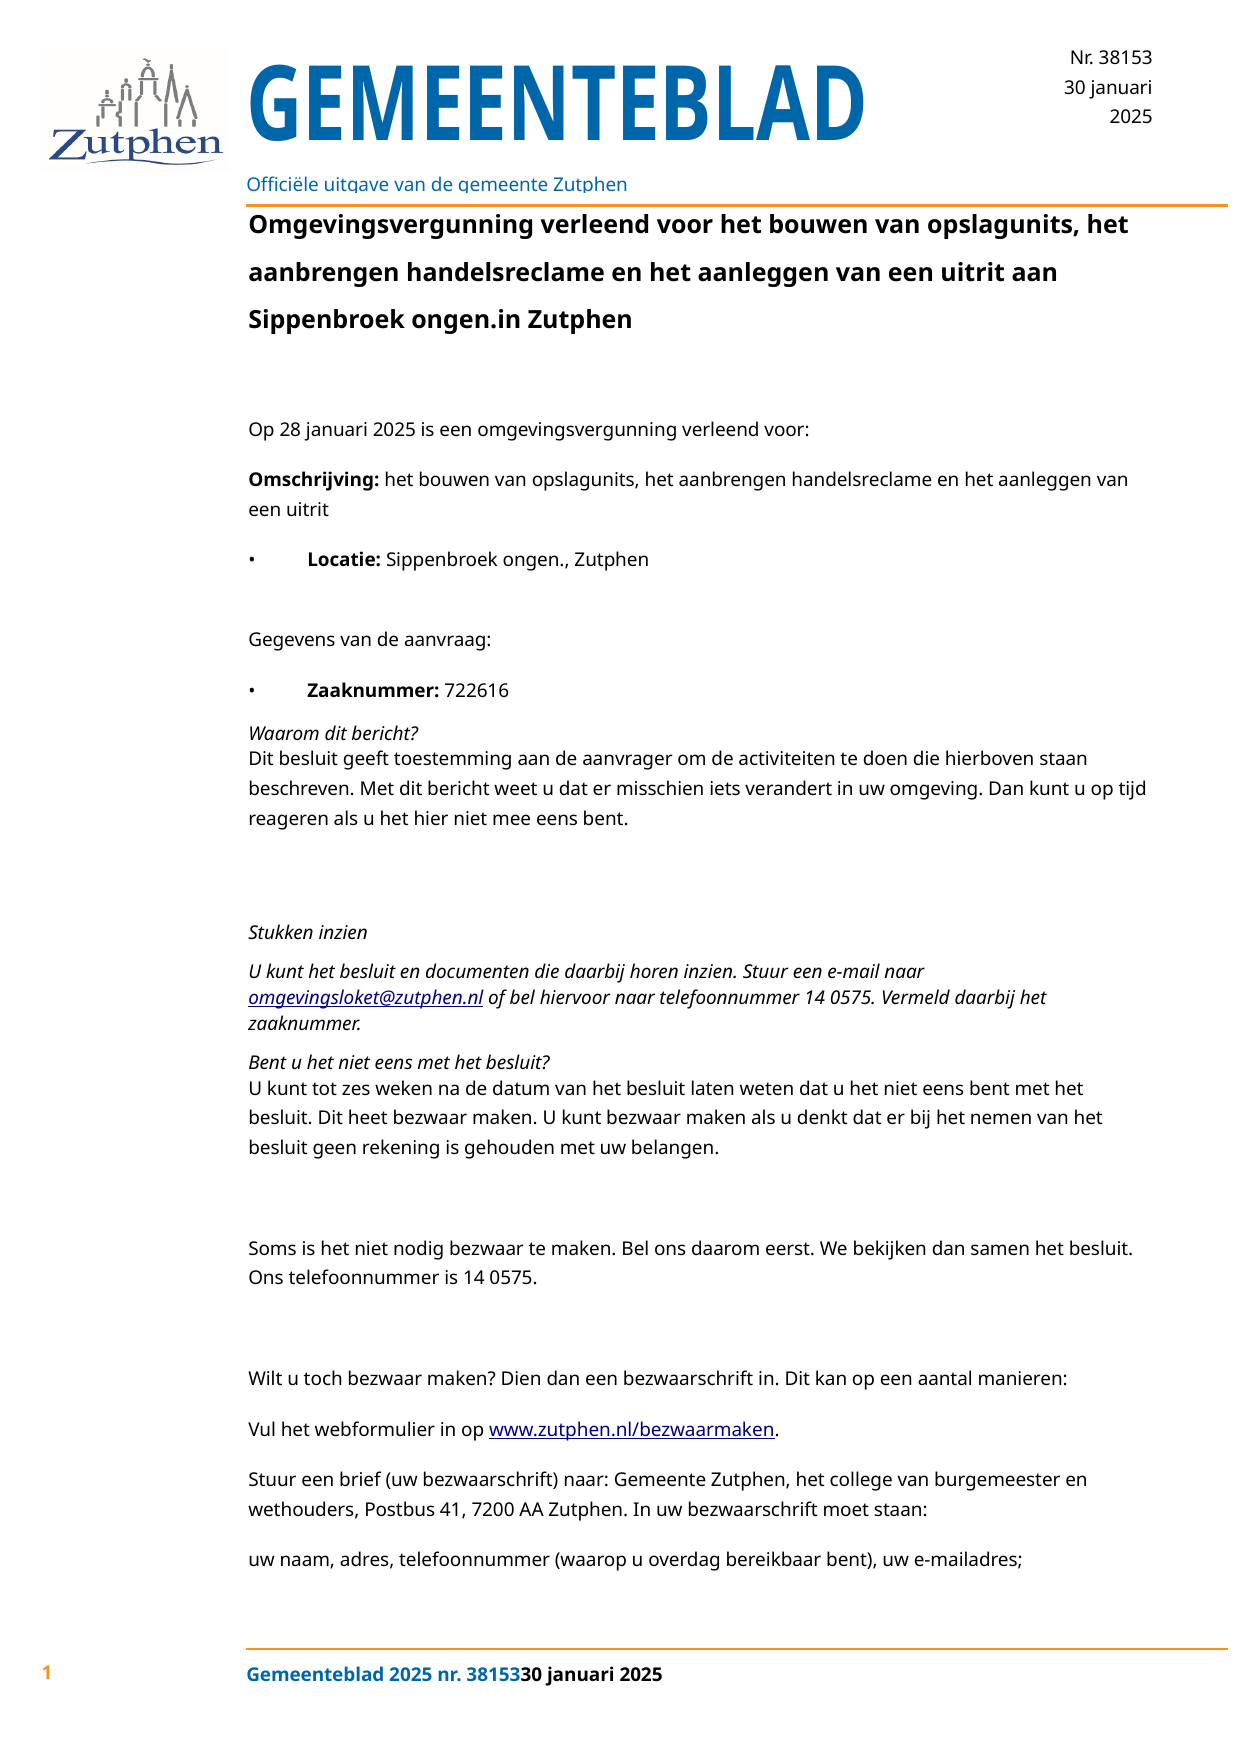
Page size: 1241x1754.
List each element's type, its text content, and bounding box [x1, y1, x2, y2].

list Locatie: Sippenbroek ongen., Zutphen [248, 546, 1152, 572]
text U kunt het besluit en documenten die daarbij horen inzien. Stuur een e-mail naar omgevingsloket@zutphen.nl of bel hiervoor naar telefoonnummer 14 0575. Vermeld daarbij het zaaknummer. [248, 958, 1152, 1036]
text Stuur een brief (uw bezwaarschrift) naar: Gemeente Zutphen, het college van burgemeester en wethouders, Postbus 41, 7200 AA Zutphen. In uw bezwaarschrift moet staan: [248, 1466, 1152, 1521]
text Dit besluit geeft toestemming aan de aanvrager om de activiteiten te doen die hierboven staan beschreven. Met dit bericht weet u dat er misschien iets verandert in uw omgeving. Dan kunt u op tijd reageren als u het hier niet mee eens bent. [248, 746, 1152, 831]
text Wilt u toch bezwaar maken? Dien dan een bezwaarschrift in. Dit kan op een aantal manieren: [248, 1365, 1152, 1391]
text uw naam, adres, telefoonnummer (waarop u overdag bereikbaar bent), uw e-mailadres; [248, 1546, 1152, 1572]
text Omschrijving: het bouwen van opslagunits, het aanbrengen handelsreclame en het aanleggen van een uitrit [248, 466, 1152, 522]
text U kunt tot zes weken na de datum van het besluit laten weten dat u het niet eens bent met het besluit. Dit heet bezwaar maken. U kunt bezwaar maken als u denkt dat er bij het nemen van het besluit geen rekening is gehouden met uw belangen. [248, 1075, 1152, 1160]
text Omgevingsvergunning verleend voor het bouwen van opslagunits, het aanbrengen handelsreclame en het aanleggen van een uitrit aan Sippenbroek ongen.in Zutphen [248, 207, 1152, 336]
text Stukken inzien [248, 919, 1152, 945]
text Op 28 januari 2025 is een omgevingsvergunning verleend voor: [248, 416, 1152, 442]
picture [41, 47, 231, 172]
text Bent u het niet eens met het besluit? [248, 1049, 1152, 1075]
text Vul het webformulier in op www.zutphen.nl/bezwaarmaken. [248, 1416, 1152, 1441]
text Waarom dit bericht? [248, 720, 1152, 746]
text Gegevens van de aanvraag: [248, 626, 1152, 652]
list Zaaknummer: 722616 [248, 677, 1152, 702]
text Soms is het niet nodig bezwaar te maken. Bel ons daarom eerst. We bekijken dan samen het besluit. Ons telefoonnummer is 14 0575. [248, 1235, 1152, 1290]
